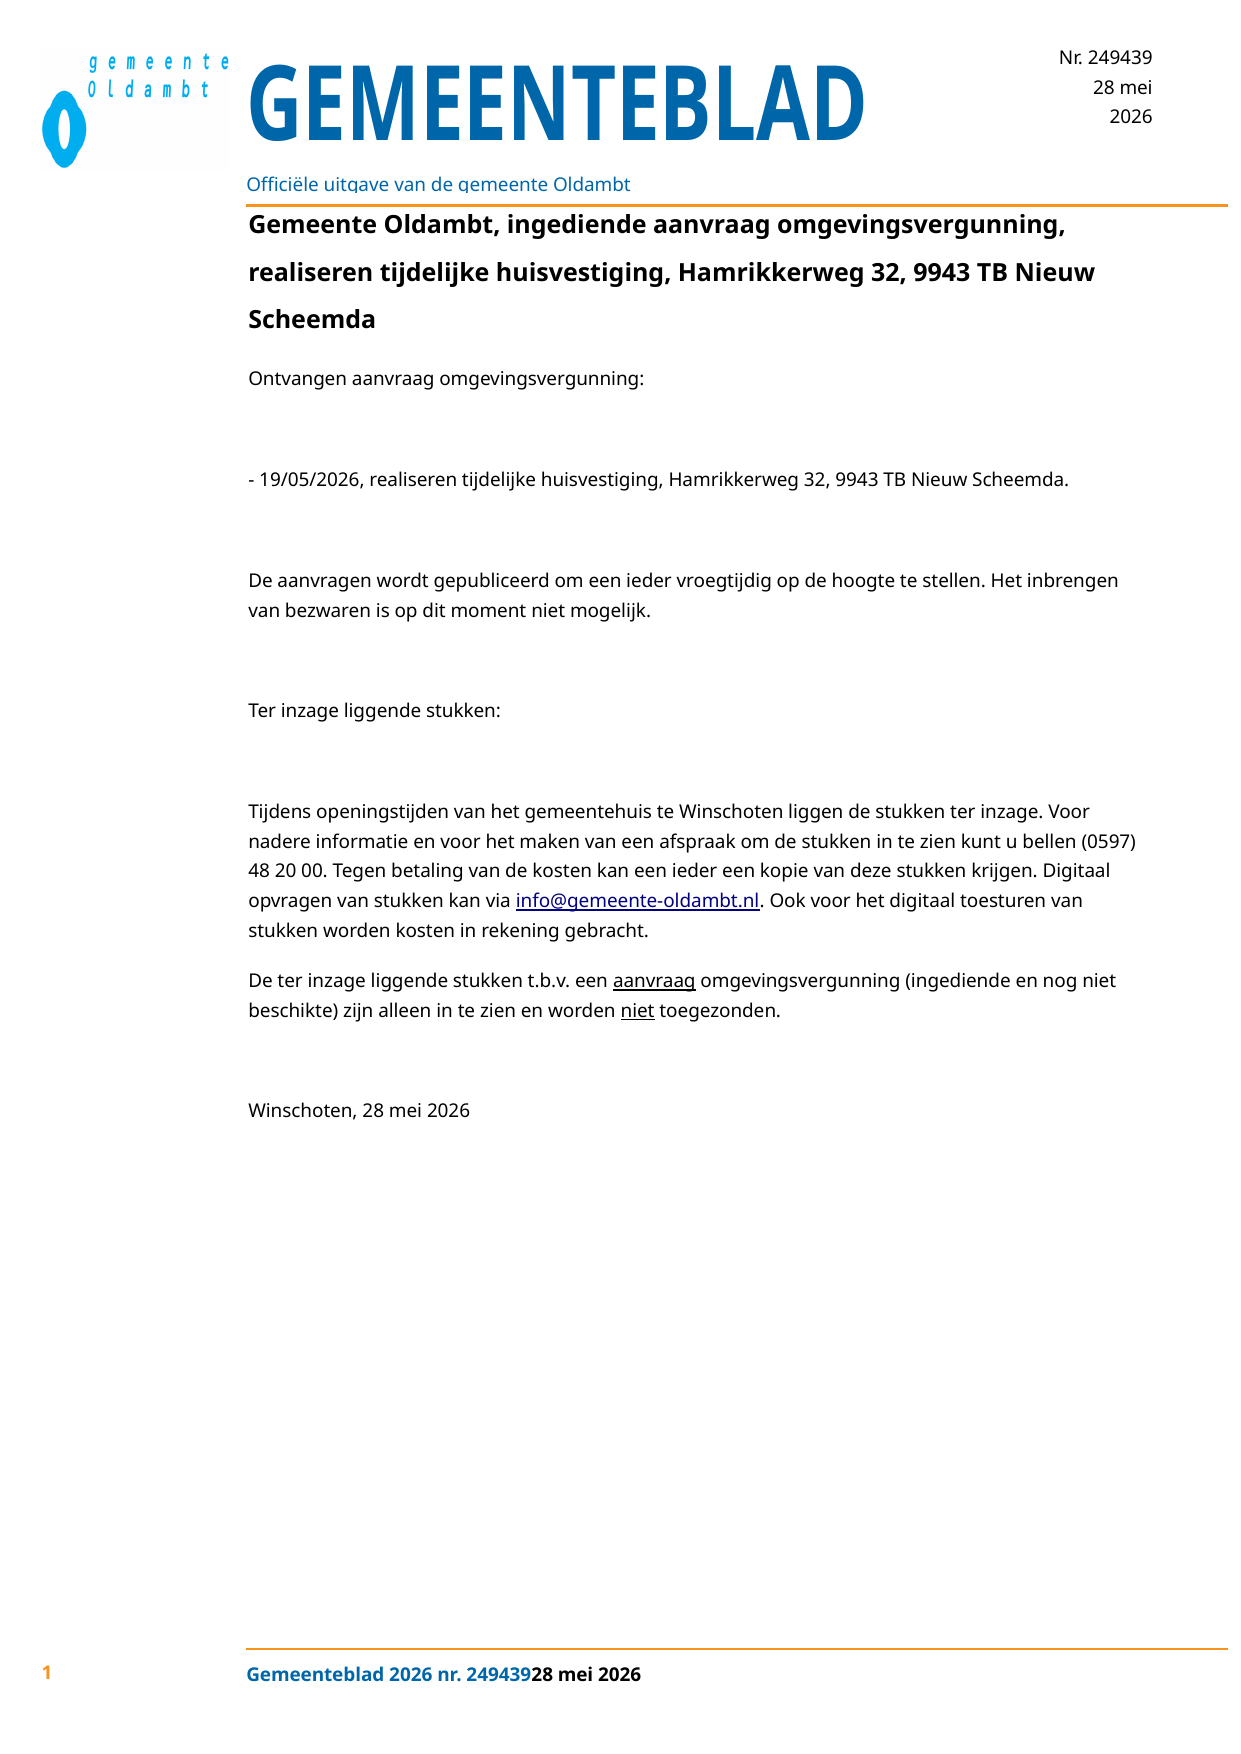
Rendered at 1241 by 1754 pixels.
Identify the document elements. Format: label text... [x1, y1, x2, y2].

text Tijdens openingstijden van het gemeentehuis te Winschoten liggen de stukken ter inzage. Voor nadere informatie en voor het maken van een afspraak om de stukken in te zien kunt u bellen (0597) 48 20 00. Tegen betaling van de kosten kan een ieder een kopie van deze stukken krijgen. Digitaal opvragen van stukken kan via info@gemeente-oldambt.nl. Ook voor het digitaal toesturen van stukken worden kosten in rekening gebracht. [248, 798, 1152, 942]
text De aanvragen wordt gepubliceerd om een ieder vroegtijdig op de hoogte te stellen. Het inbrengen van bezwaren is op dit moment niet mogelijk. [248, 567, 1152, 622]
text - 19/05/2026, realiseren tijdelijke huisvestiging, Hamrikkerweg 32, 9943 TB Nieuw Scheemda. [248, 466, 1152, 492]
text Gemeente Oldambt, ingediende aanvraag omgevingsvergunning, realiseren tijdelijke huisvestiging, Hamrikkerweg 32, 9943 TB Nieuw Scheemda [248, 207, 1152, 336]
text Ter inzage liggende stukken: [248, 698, 1152, 723]
text De ter inzage liggende stukken t.b.v. een aanvraag omgevingsvergunning (ingediende en nog niet beschikte) zijn alleen in te zien en worden niet toegezonden. [248, 967, 1152, 1022]
picture [41, 47, 231, 172]
text Winschoten, 28 mei 2026 [248, 1098, 1152, 1123]
text Ontvangen aanvraag omgevingsvergunning: [248, 366, 1152, 391]
